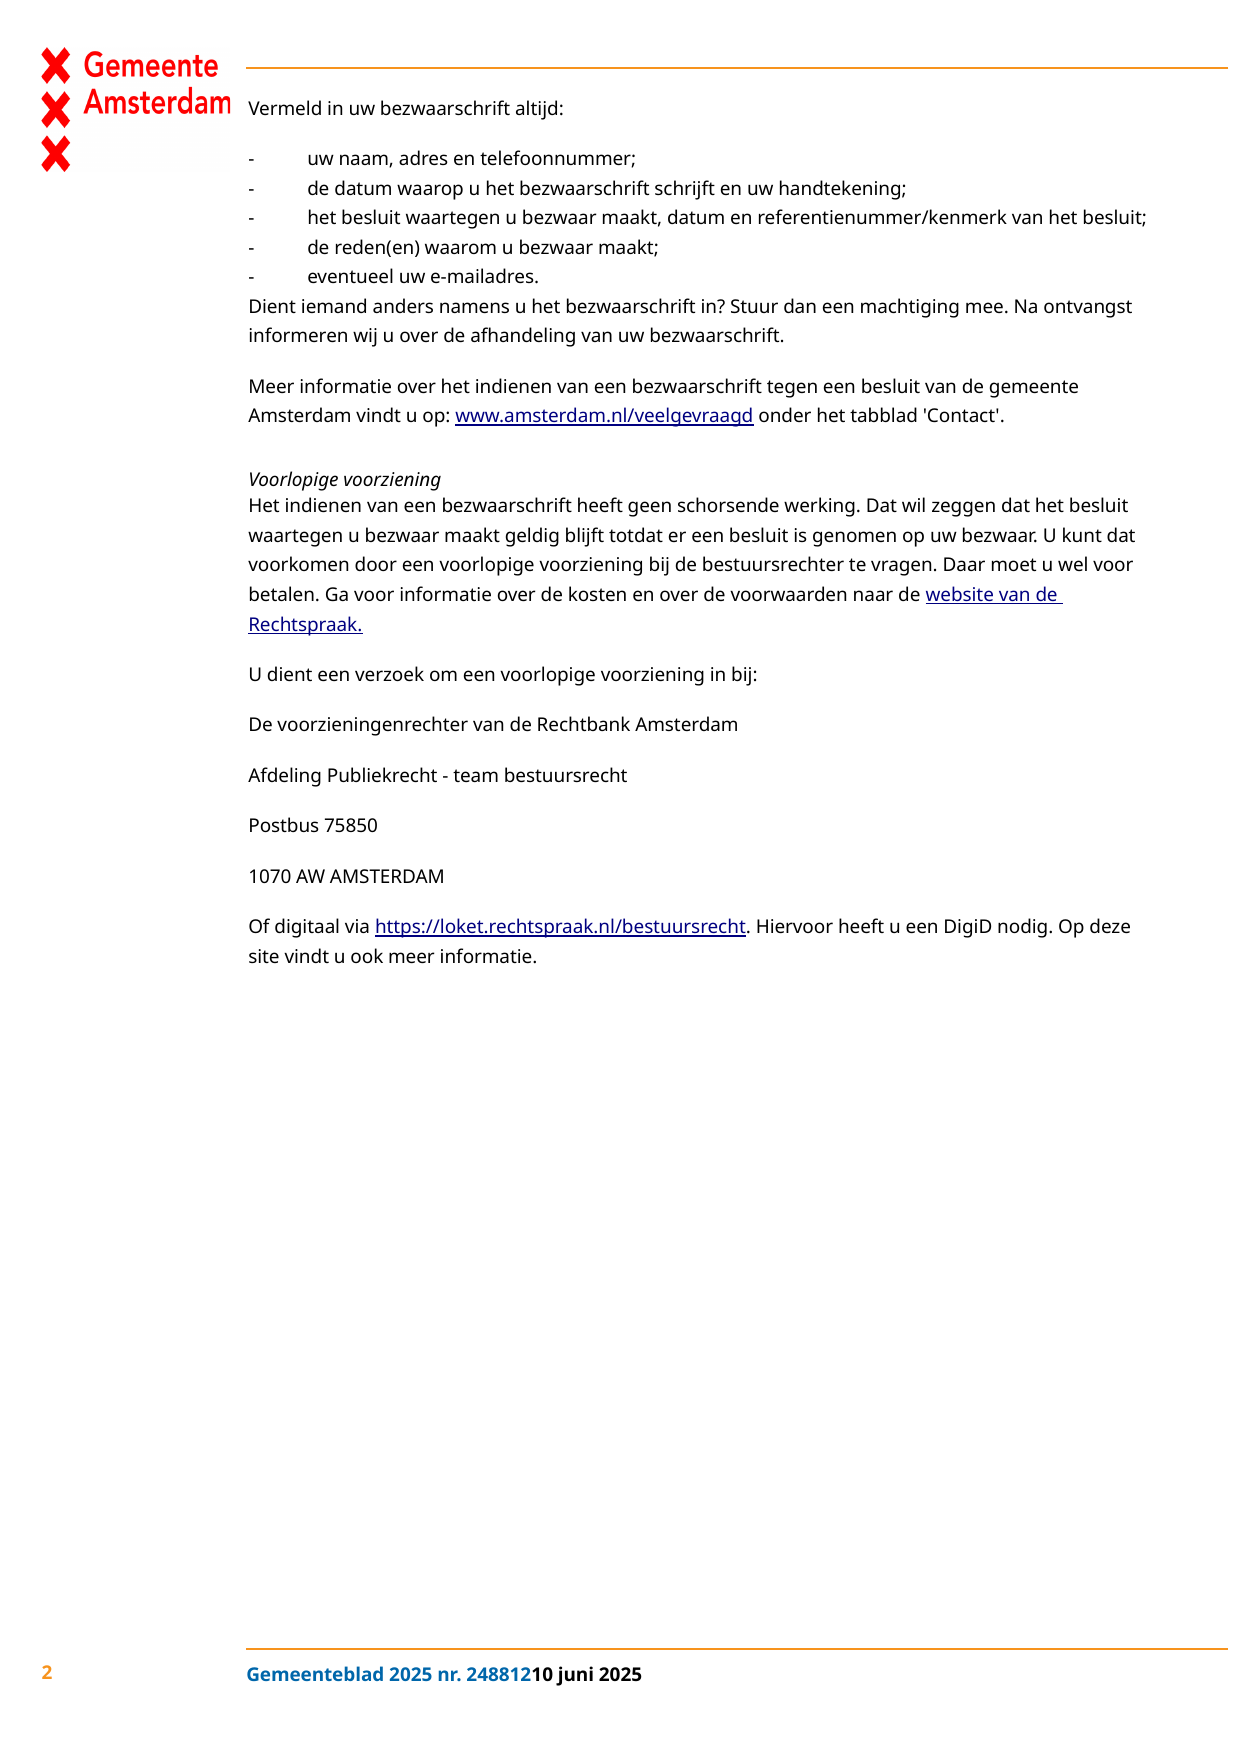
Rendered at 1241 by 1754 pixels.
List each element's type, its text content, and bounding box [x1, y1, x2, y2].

list het besluit waartegen u bezwaar maakt, datum en referentienummer/kenmerk van het besluit; [248, 204, 1152, 230]
list eventueel uw e-mailadres. [248, 263, 1152, 289]
text Het indienen van een bezwaarschrift heeft geen schorsende werking. Dat wil zeggen dat het besluit waartegen u bezwaar maakt geldig blijft totdat er een besluit is genomen op uw bezwaar. U kunt dat voorkomen door een voorlopige voorziening bij de bestuursrechter te vragen. Daar moet u wel voor betalen. Ga voor informatie over de kosten en over de voorwaarden naar de website van de Rechtspraak. [248, 492, 1152, 636]
picture [41, 47, 231, 172]
text Of digitaal via https://loket.rechtspraak.nl/bestuursrecht. Hiervoor heeft u een DigiD nodig. Op deze site vindt u ook meer informatie. [248, 913, 1152, 968]
text Postbus 75850 [248, 812, 1152, 838]
text U dient een verzoek om een voorlopige voorziening in bij: [248, 661, 1152, 687]
text Voorlopige voorziening [248, 467, 1152, 492]
list de datum waarop u het bezwaarschrift schrijft en uw handtekening; [248, 175, 1152, 201]
text Meer informatie over het indienen van een bezwaarschrift tegen een besluit van de gemeente Amsterdam vindt u op: www.amsterdam.nl/veelgevraagd onder het tabblad 'Contact'. [248, 373, 1152, 428]
text 1070 AW AMSTERDAM [248, 863, 1152, 888]
text Dient iemand anders namens u het bezwaarschrift in? Stuur dan een machtiging mee. Na ontvangst informeren wij u over de afhandeling van uw bezwaarschrift. [248, 293, 1152, 348]
text Vermeld in uw bezwaarschrift altijd: [248, 95, 1152, 121]
list uw naam, adres en telefoonnummer; [248, 145, 1152, 171]
text Afdeling Publiekrecht - team bestuursrecht [248, 762, 1152, 788]
text De voorzieningenrechter van de Rechtbank Amsterdam [248, 712, 1152, 737]
list de reden(en) waarom u bezwaar maakt; [248, 234, 1152, 260]
